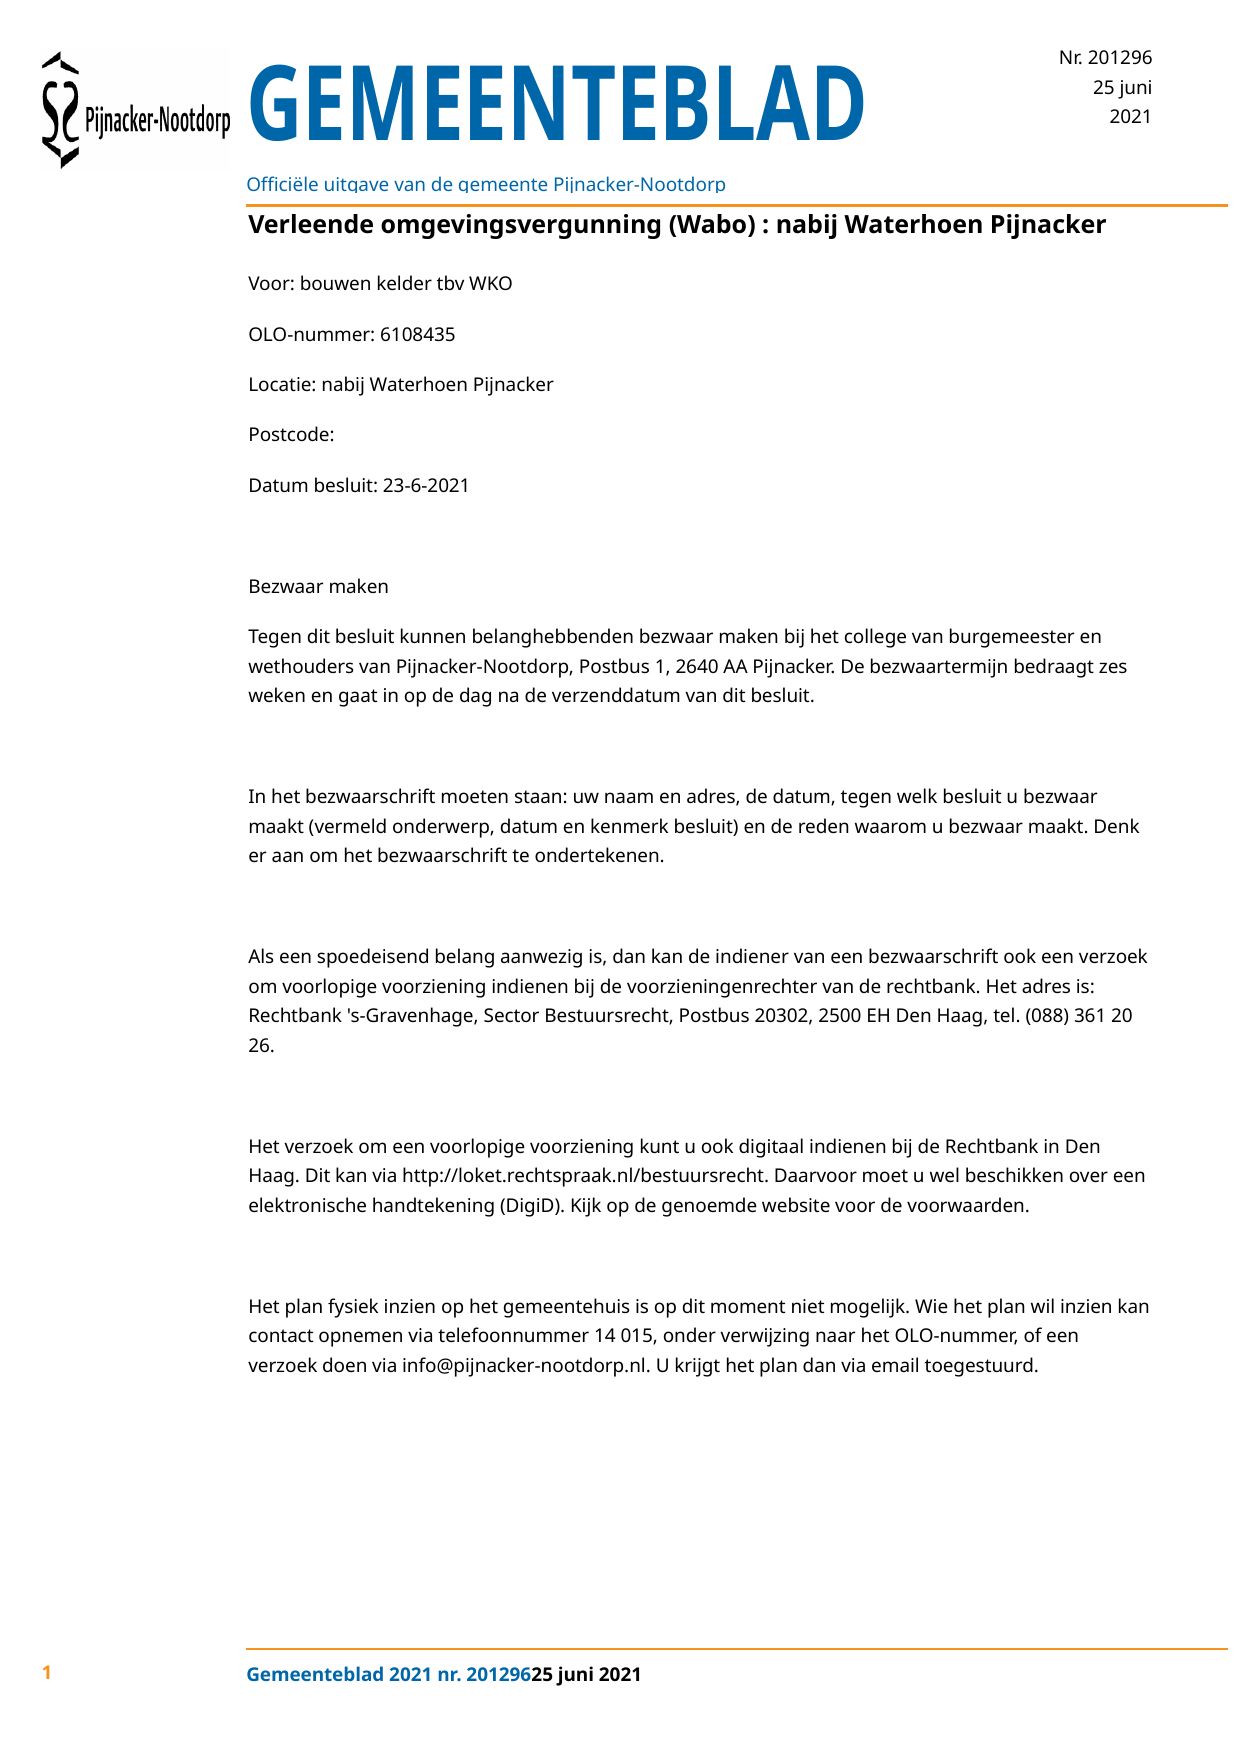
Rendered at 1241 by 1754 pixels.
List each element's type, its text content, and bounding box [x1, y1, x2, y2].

text Postcode: [248, 422, 1152, 447]
text Bezwaar maken [248, 573, 1152, 598]
text Het verzoek om een voorlopige voorziening kunt u ook digitaal indienen bij de Rechtbank in Den Haag. Dit kan via http://loket.rechtspraak.nl/bestuursrecht. Daarvoor moet u wel beschikken over een elektronische handtekening (DigiD). Kijk op de genoemde website voor de voorwaarden. [248, 1133, 1152, 1218]
text In het bezwaarschrift moeten staan: uw naam en adres, de datum, tegen welk besluit u bezwaar maakt (vermeld onderwerp, datum en kenmerk besluit) en de reden waarom u bezwaar maakt. Denk er aan om het bezwaarschrift te ondertekenen. [248, 783, 1152, 868]
text OLO-nummer: 6108435 [248, 321, 1152, 346]
text Verleende omgevingsvergunning (Wabo) : nabij Waterhoen Pijnacker [248, 207, 1152, 241]
text Datum besluit: 23-6-2021 [248, 472, 1152, 498]
text Als een spoedeisend belang aanwezig is, dan kan de indiener van een bezwaarschrift ook een verzoek om voorlopige voorziening indienen bij de voorzieningenrechter van de rechtbank. Het adres is: Rechtbank 's-Gravenhage, Sector Bestuursrecht, Postbus 20302, 2500 EH Den Haag, tel. (088) 361 20 26. [248, 943, 1152, 1058]
text Locatie: nabij Waterhoen Pijnacker [248, 371, 1152, 397]
picture [41, 47, 231, 172]
text Tegen dit besluit kunnen belanghebbenden bezwaar maken bij het college van burgemeester en wethouders van Pijnacker-Nootdorp, Postbus 1, 2640 AA Pijnacker. De bezwaartermijn bedraagt zes weken en gaat in op de dag na de verzenddatum van dit besluit. [248, 623, 1152, 708]
text Het plan fysiek inzien op het gemeentehuis is op dit moment niet mogelijk. Wie het plan wil inzien kan contact opnemen via telefoonnummer 14 015, onder verwijzing naar het OLO-nummer, of een verzoek doen via info@pijnacker-nootdorp.nl. U krijgt het plan dan via email toegestuurd. [248, 1293, 1152, 1378]
text Voor: bouwen kelder tbv WKO [248, 270, 1152, 296]
